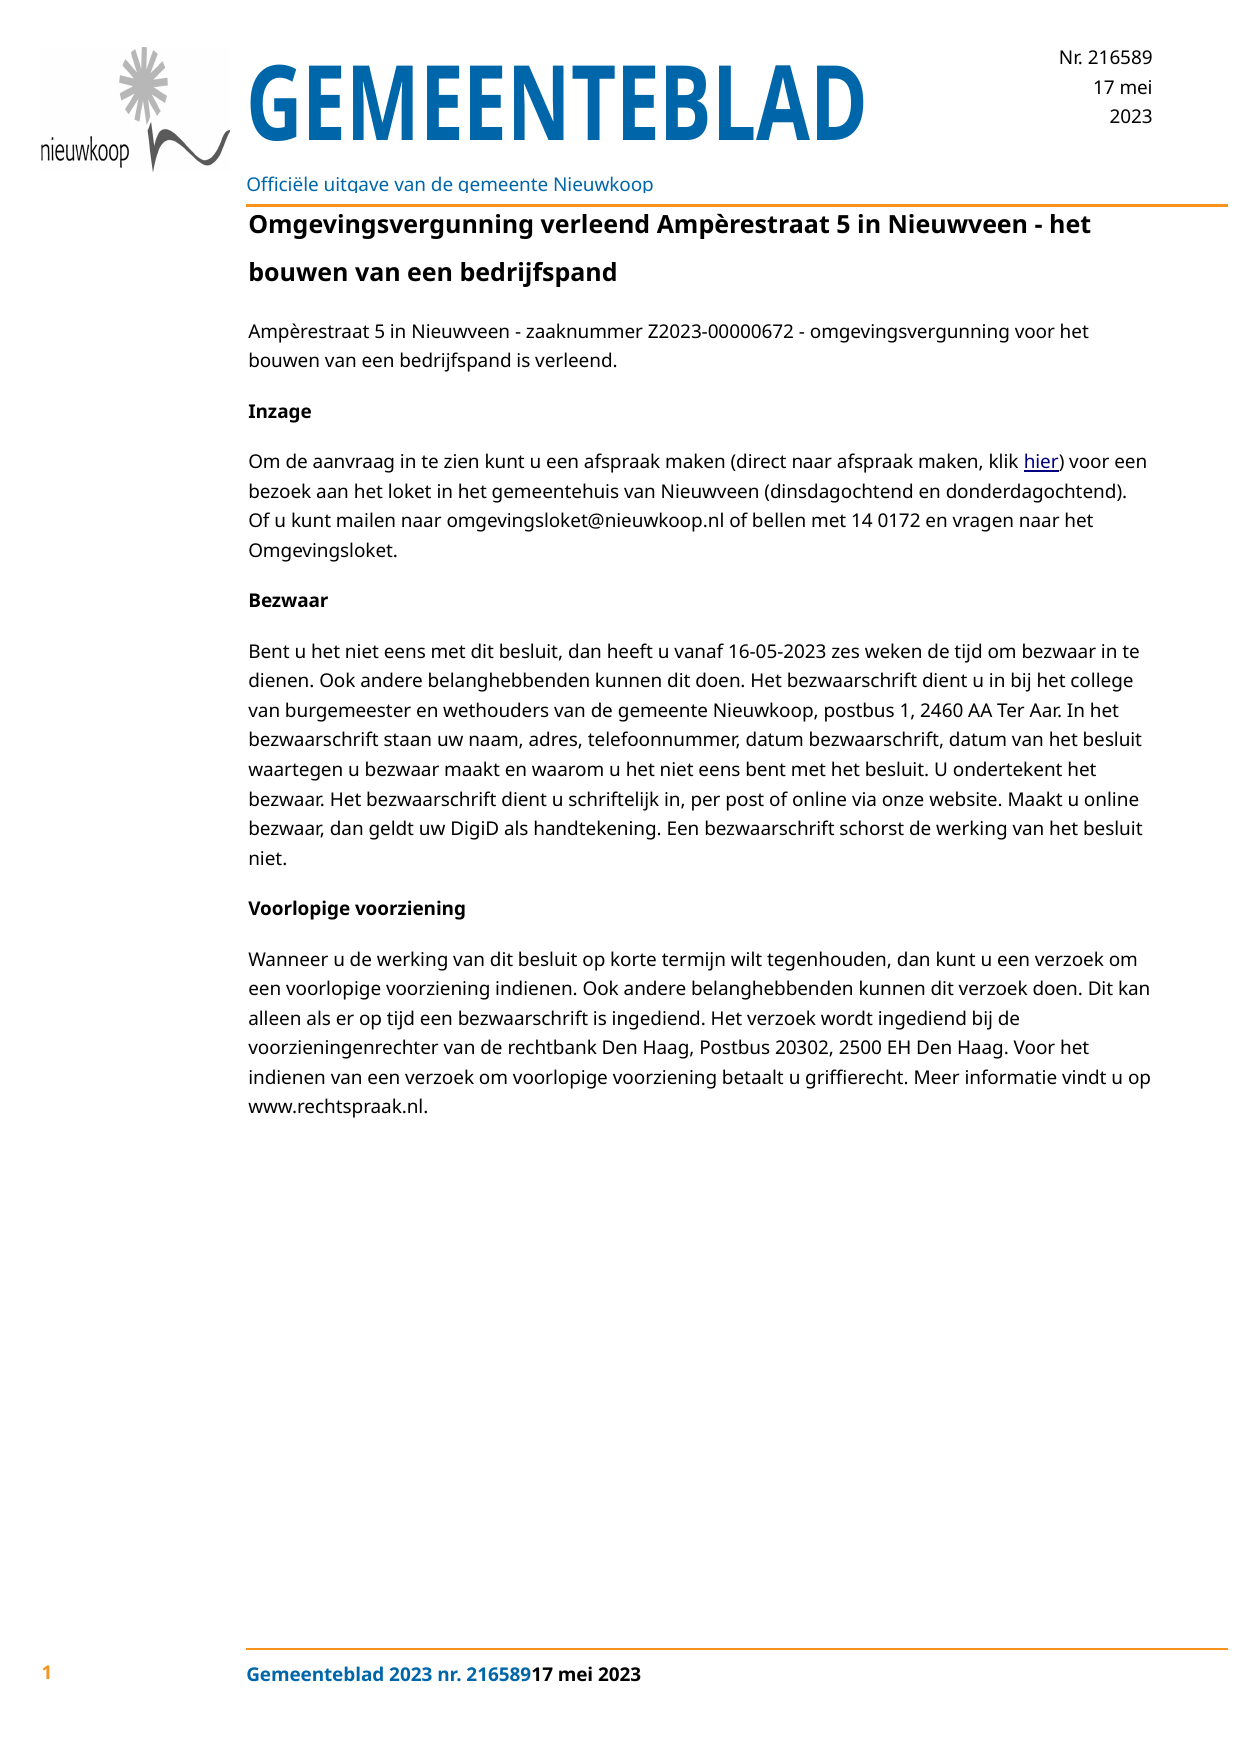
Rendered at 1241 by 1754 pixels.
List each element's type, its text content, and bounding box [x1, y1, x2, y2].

text Wanneer u de werking van dit besluit op korte termijn wilt tegenhouden, dan kunt u een verzoek om een voorlopige voorziening indienen. Ook andere belanghebbenden kunnen dit verzoek doen. Dit kan alleen als er op tijd een bezwaarschrift is ingediend. Het verzoek wordt ingediend bij de voorzieningenrechter van de rechtbank Den Haag, Postbus 20302, 2500 EH Den Haag. Voor het indienen van een verzoek om voorlopige voorziening betaalt u griffierecht. Meer informatie vindt u op www.rechtspraak.nl. [248, 946, 1152, 1119]
text Bezwaar [248, 587, 1152, 613]
text Bent u het niet eens met dit besluit, dan heeft u vanaf 16-05-2023 zes weken de tijd om bezwaar in te dienen. Ook andere belanghebbenden kunnen dit doen. Het bezwaarschrift dient u in bij het college van burgemeester en wethouders van de gemeente Nieuwkoop, postbus 1, 2460 AA Ter Aar. In het bezwaarschrift staan uw naam, adres, telefoonnummer, datum bezwaarschrift, datum van het besluit waartegen u bezwaar maakt en waarom u het niet eens bent met het besluit. U ondertekent het bezwaar. Het bezwaarschrift dient u schriftelijk in, per post of online via onze website. Maakt u online bezwaar, dan geldt uw DigiD als handtekening. Een bezwaarschrift schorst de werking van het besluit niet. [248, 638, 1152, 871]
text Omgevingsvergunning verleend Ampèrestraat 5 in Nieuwveen - het bouwen van een bedrijfspand [248, 207, 1152, 288]
text Inzage [248, 398, 1152, 424]
text Om de aanvraag in te zien kunt u een afspraak maken (direct naar afspraak maken, klik hier) voor een bezoek aan het loket in het gemeentehuis van Nieuwveen (dinsdagochtend en donderdagochtend). Of u kunt mailen naar omgevingsloket@nieuwkoop.nl of bellen met 14 0172 en vragen naar het Omgevingsloket. [248, 448, 1152, 563]
text Ampèrestraat 5 in Nieuwveen - zaaknummer Z2023-00000672 - omgevingsvergunning voor het bouwen van een bedrijfspand is verleend. [248, 318, 1152, 373]
picture [41, 47, 231, 172]
text Voorlopige voorziening [248, 895, 1152, 921]
